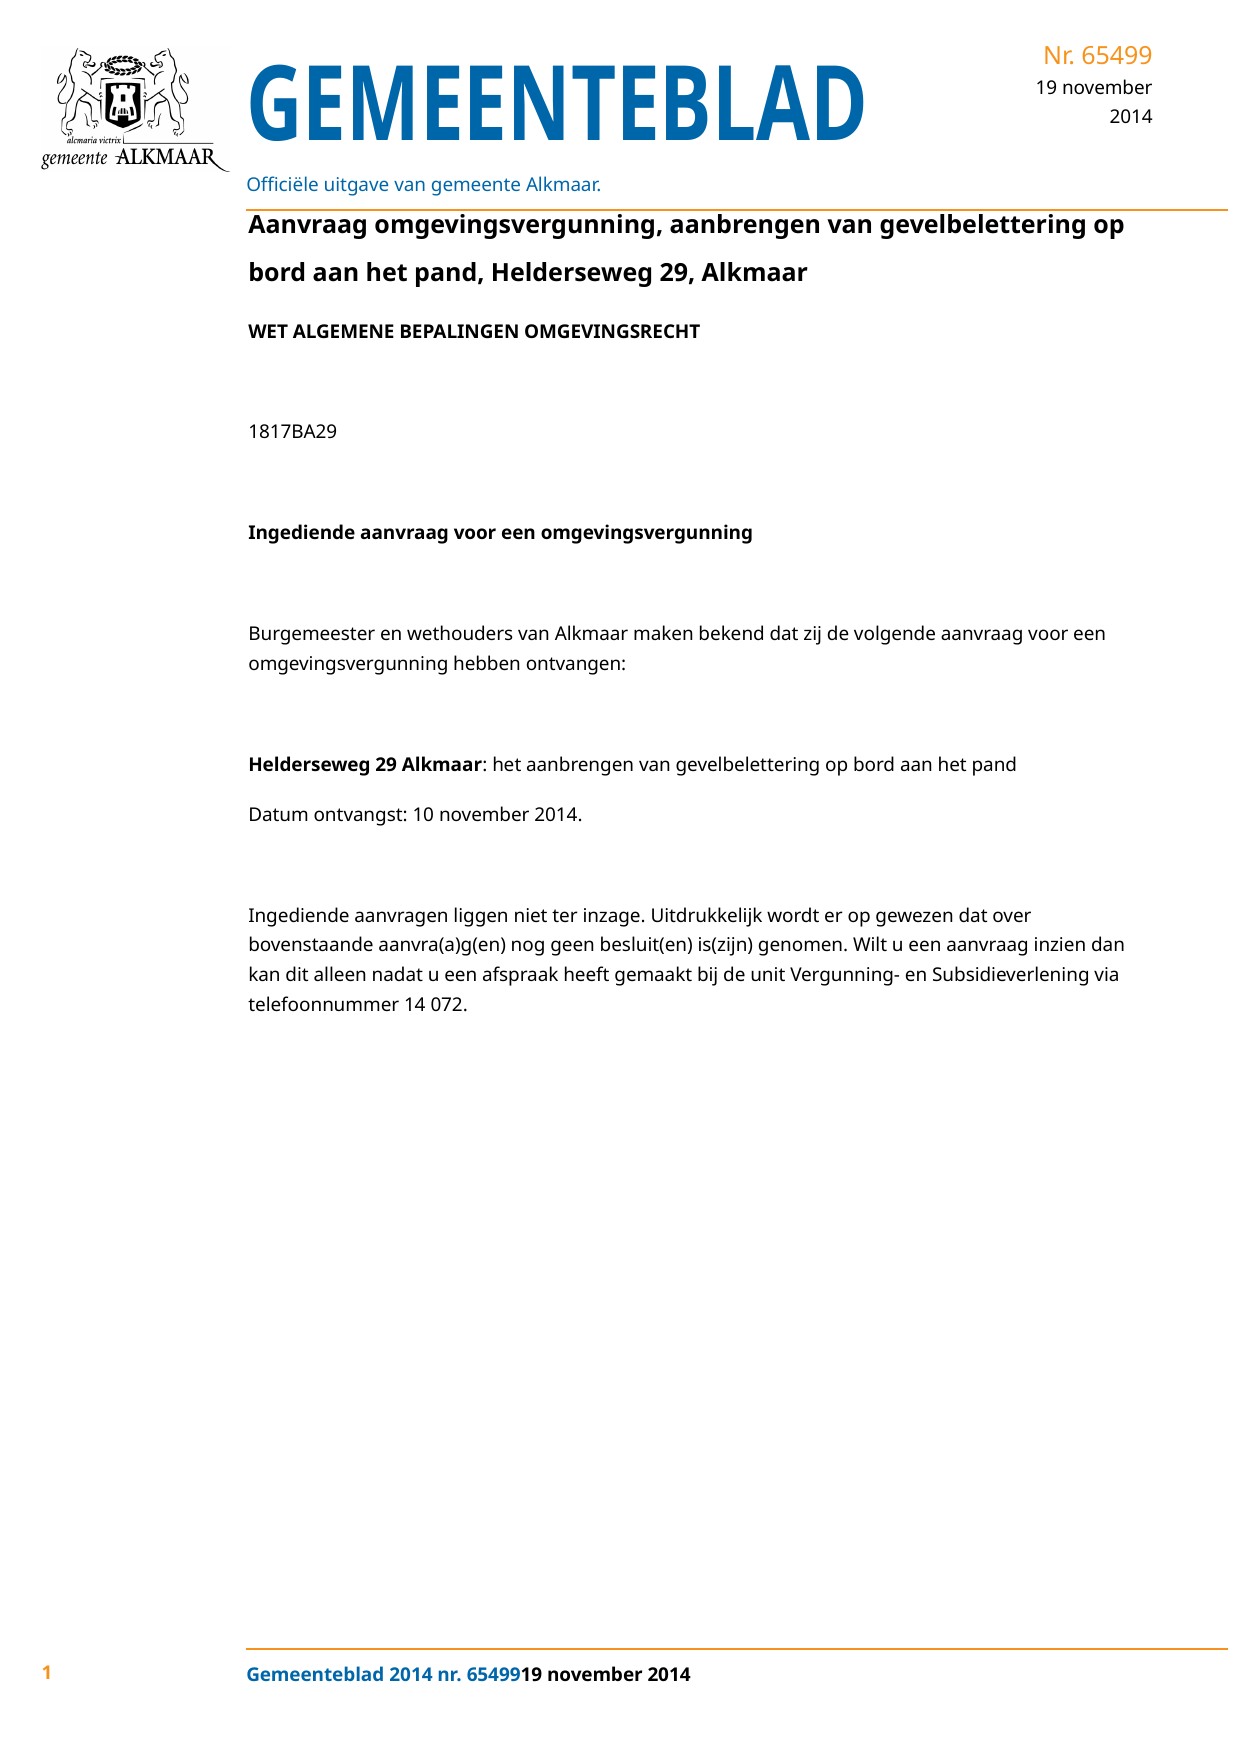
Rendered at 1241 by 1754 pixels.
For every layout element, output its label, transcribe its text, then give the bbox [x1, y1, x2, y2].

text WET ALGEMENE BEPALINGEN OMGEVINGSRECHT [248, 318, 1152, 344]
text Ingediende aanvraag voor een omgevingsvergunning [248, 519, 1152, 545]
text 1817BA29 [248, 419, 1152, 444]
text Aanvraag omgevingsvergunning, aanbrengen van gevelbelettering op bord aan het pand, Helderseweg 29, Alkmaar [248, 211, 1152, 288]
text Burgemeester en wethouders van Alkmaar maken bekend dat zij de volgende aanvraag voor een omgevingsvergunning hebben ontvangen: [248, 620, 1152, 676]
text Helderseweg 29 Alkmaar: het aanbrengen van gevelbelettering op bord aan het pand [248, 751, 1152, 777]
text Datum ontvangst: 10 november 2014. [248, 801, 1152, 827]
text Ingediende aanvragen liggen niet ter inzage. Uitdrukkelijk wordt er op gewezen dat over bovenstaande aanvra(a)g(en) nog geen besluit(en) is(zijn) genomen. Wilt u een aanvraag inzien dan kan dit alleen nadat u een afspraak heeft gemaakt bij de unit Vergunning- en Subsidieverlening via telefoonnummer 14 072. [248, 902, 1152, 1017]
picture [41, 47, 231, 172]
